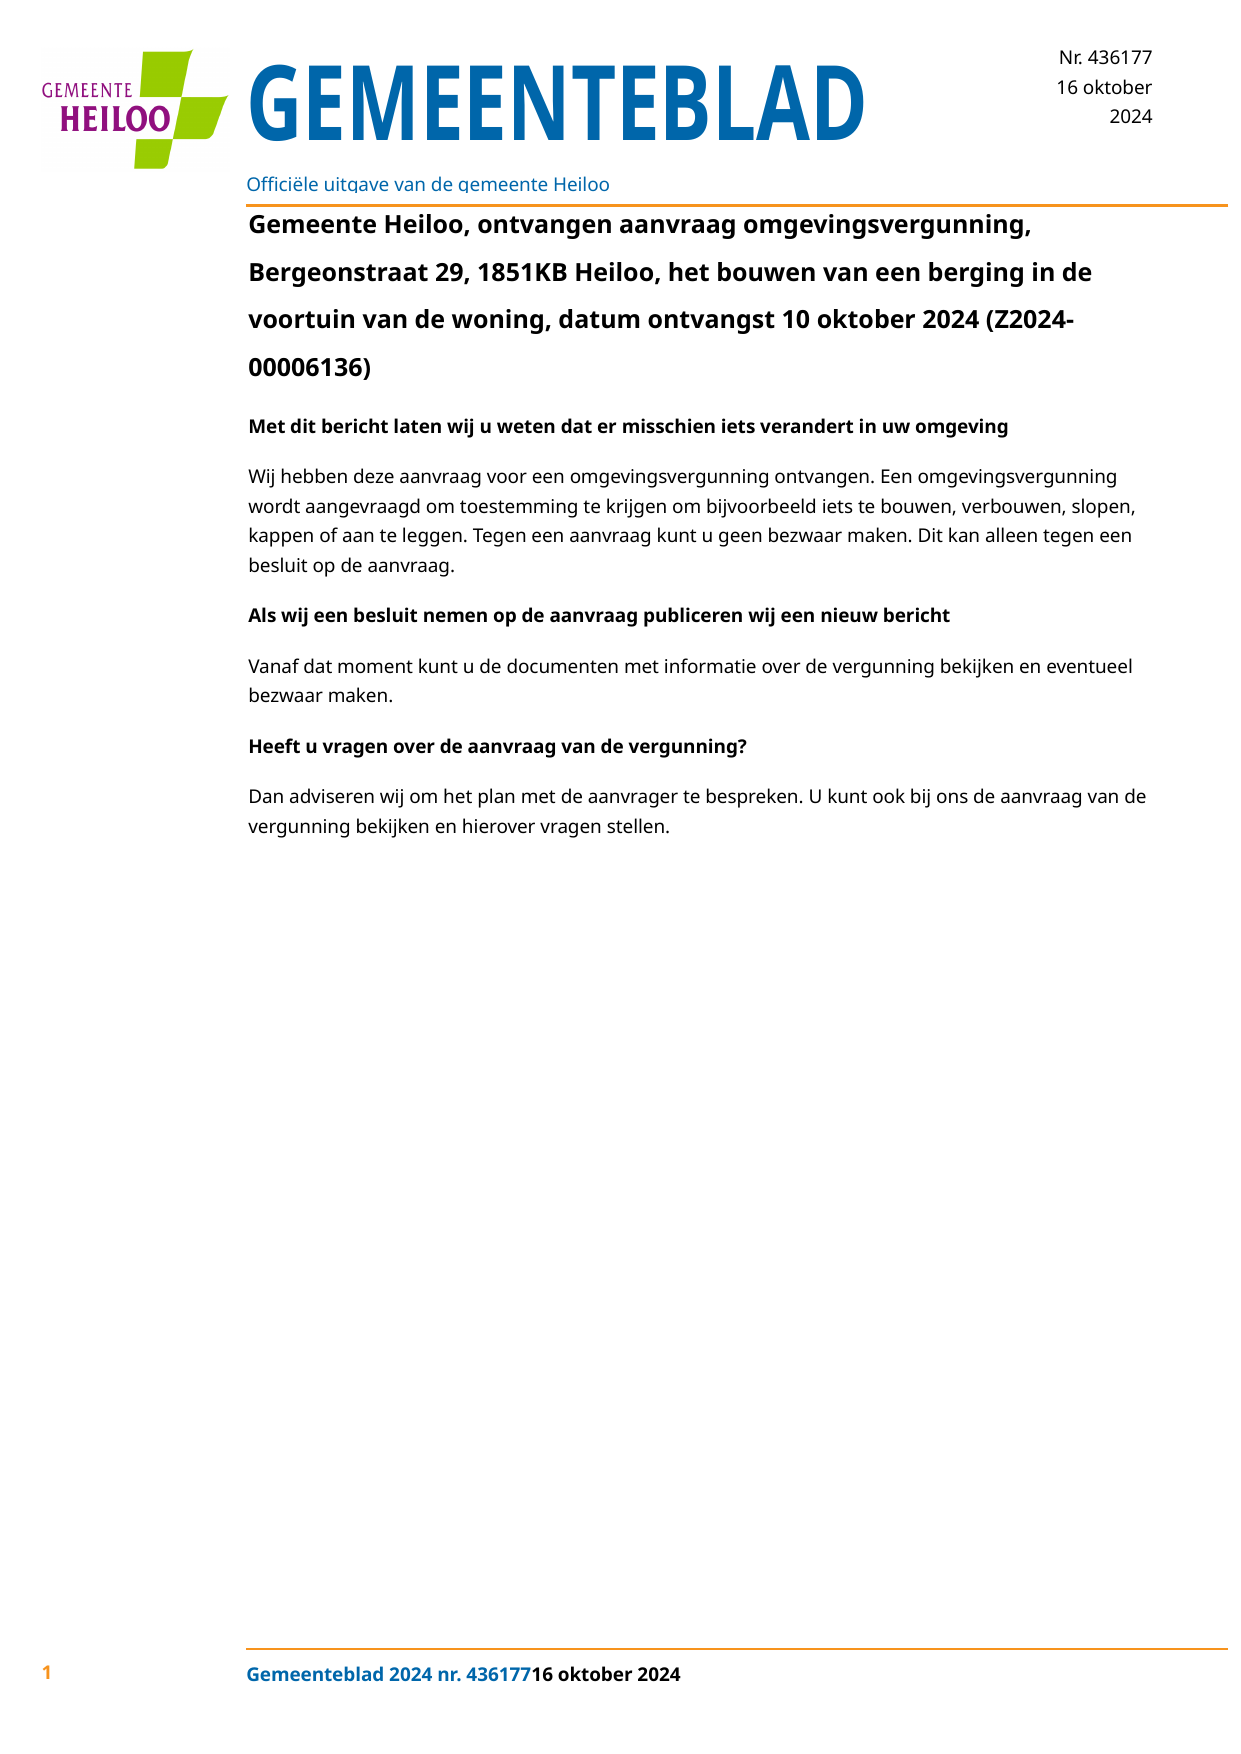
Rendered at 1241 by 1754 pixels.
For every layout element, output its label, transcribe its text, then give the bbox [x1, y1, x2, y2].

picture [41, 47, 231, 172]
text Dan adviseren wij om het plan met de aanvrager te bespreken. U kunt ook bij ons de aanvraag van de vergunning bekijken en hierover vragen stellen. [248, 783, 1152, 839]
text Heeft u vragen over de aanvraag van de vergunning? [248, 733, 1152, 759]
text Gemeente Heiloo, ontvangen aanvraag omgevingsvergunning, Bergeonstraat 29, 1851KB Heiloo, het bouwen van een berging in de voortuin van de woning, datum ontvangst 10 oktober 2024 (Z2024-00006136) [248, 207, 1152, 384]
text Als wij een besluit nemen op de aanvraag publiceren wij een nieuw bericht [248, 603, 1152, 628]
text Met dit bericht laten wij u weten dat er misschien iets verandert in uw omgeving [248, 413, 1152, 439]
text Wij hebben deze aanvraag voor een omgevingsvergunning ontvangen. Een omgevingsvergunning wordt aangevraagd om toestemming te krijgen om bijvoorbeeld iets te bouwen, verbouwen, slopen, kappen of aan te leggen. Tegen een aanvraag kunt u geen bezwaar maken. Dit kan alleen tegen een besluit op de aanvraag. [248, 463, 1152, 578]
text Vanaf dat moment kunt u de documenten met informatie over de vergunning bekijken en eventueel bezwaar maken. [248, 653, 1152, 708]
